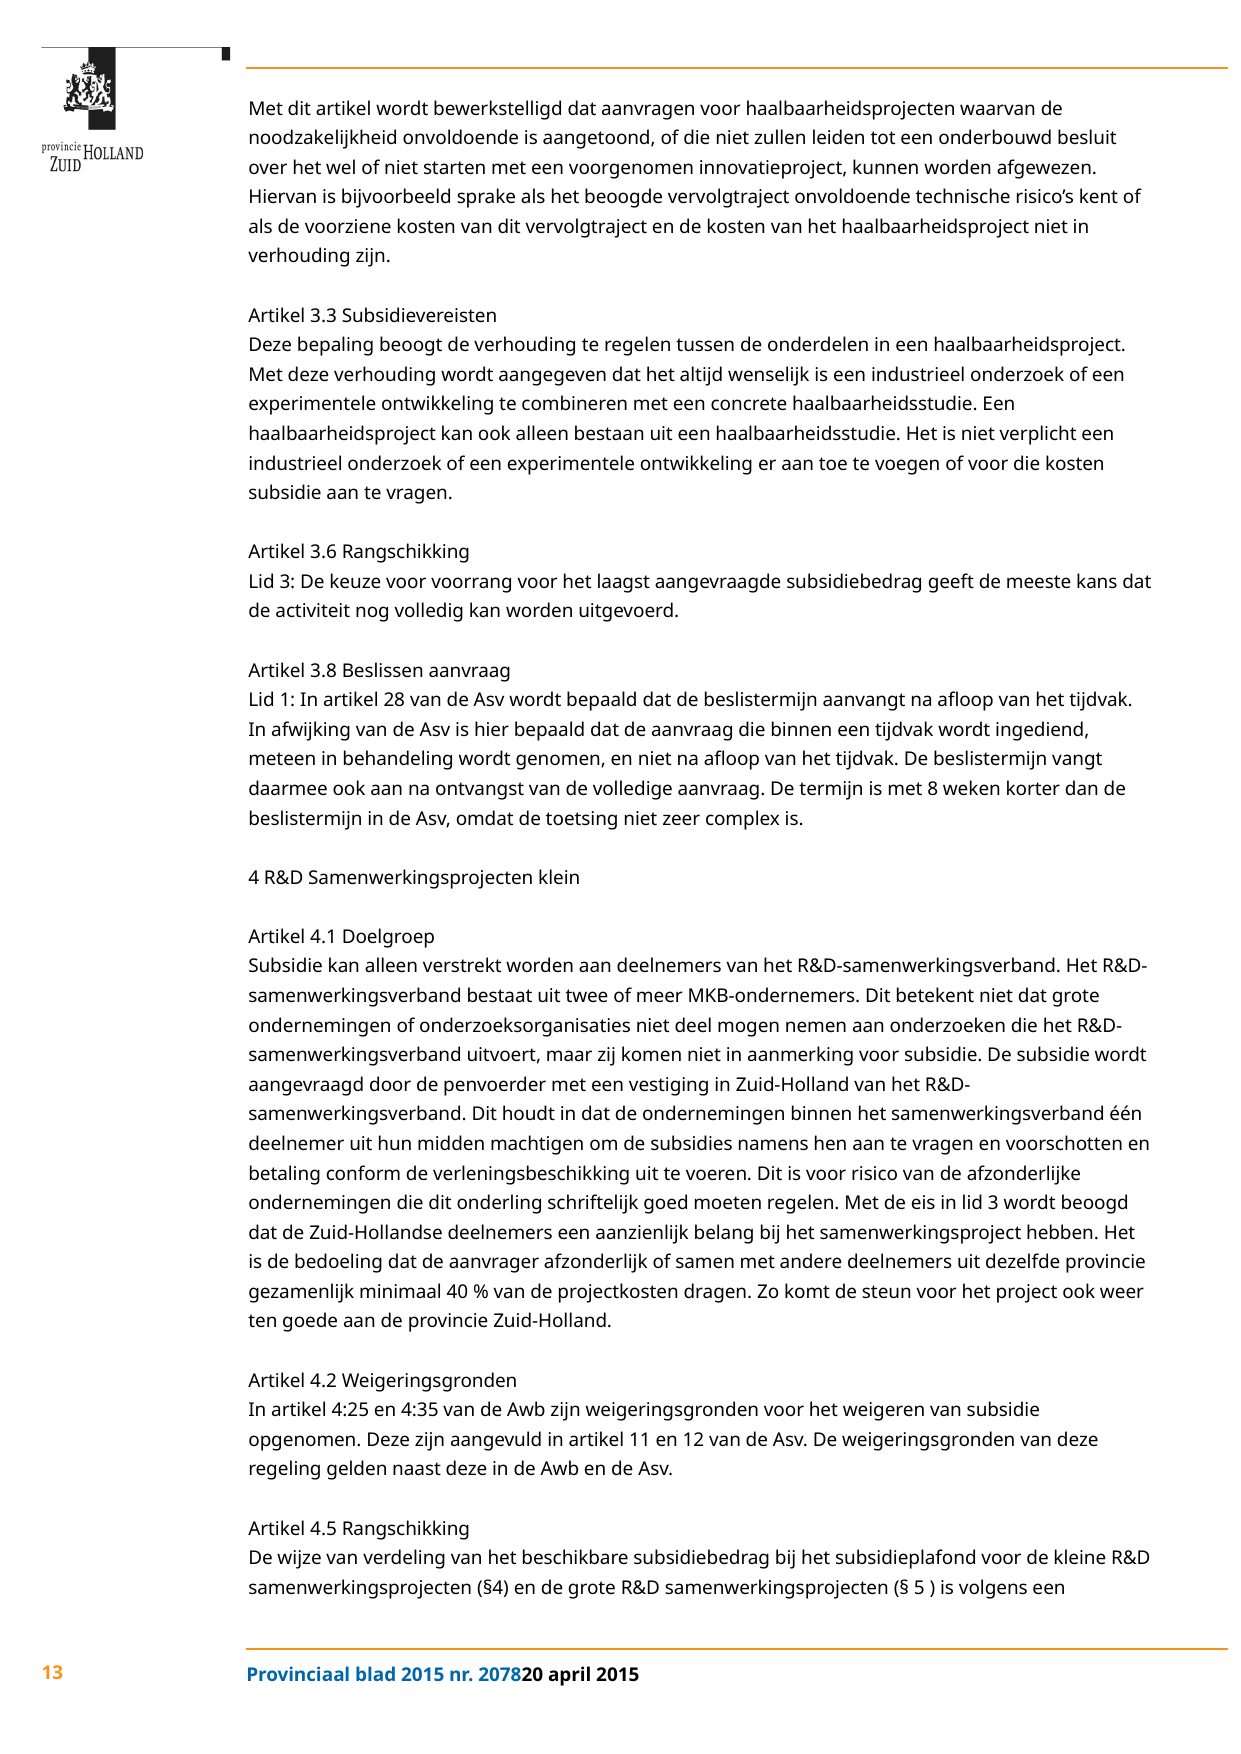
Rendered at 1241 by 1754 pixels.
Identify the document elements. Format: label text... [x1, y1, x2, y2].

text Artikel 3.8 Beslissen aanvraag [248, 657, 1152, 683]
text Subsidie kan alleen verstrekt worden aan deelnemers van het R&D-samenwerkingsverband. Het R&D-samenwerkingsverband bestaat uit twee of meer MKB-ondernemers. Dit betekent niet dat grote ondernemingen of onderzoeksorganisaties niet deel mogen nemen aan onderzoeken die het R&D-samenwerkingsverband uitvoert, maar zij komen niet in aanmerking voor subsidie. De subsidie wordt aangevraagd door de penvoerder met een vestiging in Zuid-Holland van het R&D-samenwerkingsverband. Dit houdt in dat de ondernemingen binnen het samenwerkingsverband één deelnemer uit hun midden machtigen om de subsidies namens hen aan te vragen en voorschotten en betaling conform de verleningsbeschikking uit te voeren. Dit is voor risico van de afzonderlijke ondernemingen die dit onderling schriftelijk goed moeten regelen. Met de eis in lid 3 wordt beoogd dat de Zuid-Hollandse deelnemers een aanzienlijk belang bij het samenwerkingsproject hebben. Het is de bedoeling dat de aanvrager afzonderlijk of samen met andere deelnemers uit dezelfde provincie gezamenlijk minimaal 40 % van de projectkosten dragen. Zo komt de steun voor het project ook weer ten goede aan de provincie Zuid-Holland. [248, 953, 1152, 1333]
text Lid 3: De keuze voor voorrang voor het laagst aangevraagde subsidiebedrag geeft de meeste kans dat de activiteit nog volledig kan worden uitgevoerd. [248, 568, 1152, 623]
text Artikel 4.5 Rangschikking [248, 1515, 1152, 1541]
text Artikel 3.6 Rangschikking [248, 538, 1152, 564]
picture [41, 47, 231, 172]
text 4 R&D Samenwerkingsprojecten klein [248, 864, 1152, 890]
text In artikel 4:25 en 4:35 van de Awb zijn weigeringsgronden voor het weigeren van subsidie opgenomen. Deze zijn aangevuld in artikel 11 en 12 van de Asv. De weigeringsgronden van deze regeling gelden naast deze in de Awb en de Asv. [248, 1396, 1152, 1481]
text Artikel 4.1 Doelgroep [248, 923, 1152, 949]
text Artikel 3.3 Subsidievereisten [248, 302, 1152, 328]
text Lid 1: In artikel 28 van de Asv wordt bepaald dat de beslistermijn aanvangt na afloop van het tijdvak. In afwijking van de Asv is hier bepaald dat de aanvraag die binnen een tijdvak wordt ingediend, meteen in behandeling wordt genomen, en niet na afloop van het tijdvak. De beslistermijn vangt daarmee ook aan na ontvangst van de volledige aanvraag. De termijn is met 8 weken korter dan de beslistermijn in de Asv, omdat de toetsing niet zeer complex is. [248, 686, 1152, 831]
text Deze bepaling beoogt de verhouding te regelen tussen de onderdelen in een haalbaarheidsproject. Met deze verhouding wordt aangegeven dat het altijd wenselijk is een industrieel onderzoek of een experimentele ontwikkeling te combineren met een concrete haalbaarheidsstudie. Een haalbaarheidsproject kan ook alleen bestaan uit een haalbaarheidsstudie. Het is niet verplicht een industrieel onderzoek of een experimentele ontwikkeling er aan toe te voegen of voor die kosten subsidie aan te vragen. [248, 331, 1152, 505]
text Artikel 4.2 Weigeringsgronden [248, 1367, 1152, 1393]
text De wijze van verdeling van het beschikbare subsidiebedrag bij het subsidieplafond voor de kleine R&D samenwerkingsprojecten (§4) en de grote R&D samenwerkingsprojecten (§ 5 ) is volgens een [248, 1544, 1152, 1600]
text Met dit artikel wordt bewerkstelligd dat aanvragen voor haalbaarheidsprojecten waarvan de noodzakelijkheid onvoldoende is aangetoond, of die niet zullen leiden tot een onderbouwd besluit over het wel of niet starten met een voorgenomen innovatieproject, kunnen worden afgewezen. Hiervan is bijvoorbeeld sprake als het beoogde vervolgtraject onvoldoende technische risico’s kent of als de voorziene kosten van dit vervolgtraject en de kosten van het haalbaarheidsproject niet in verhouding zijn. [248, 95, 1152, 268]
